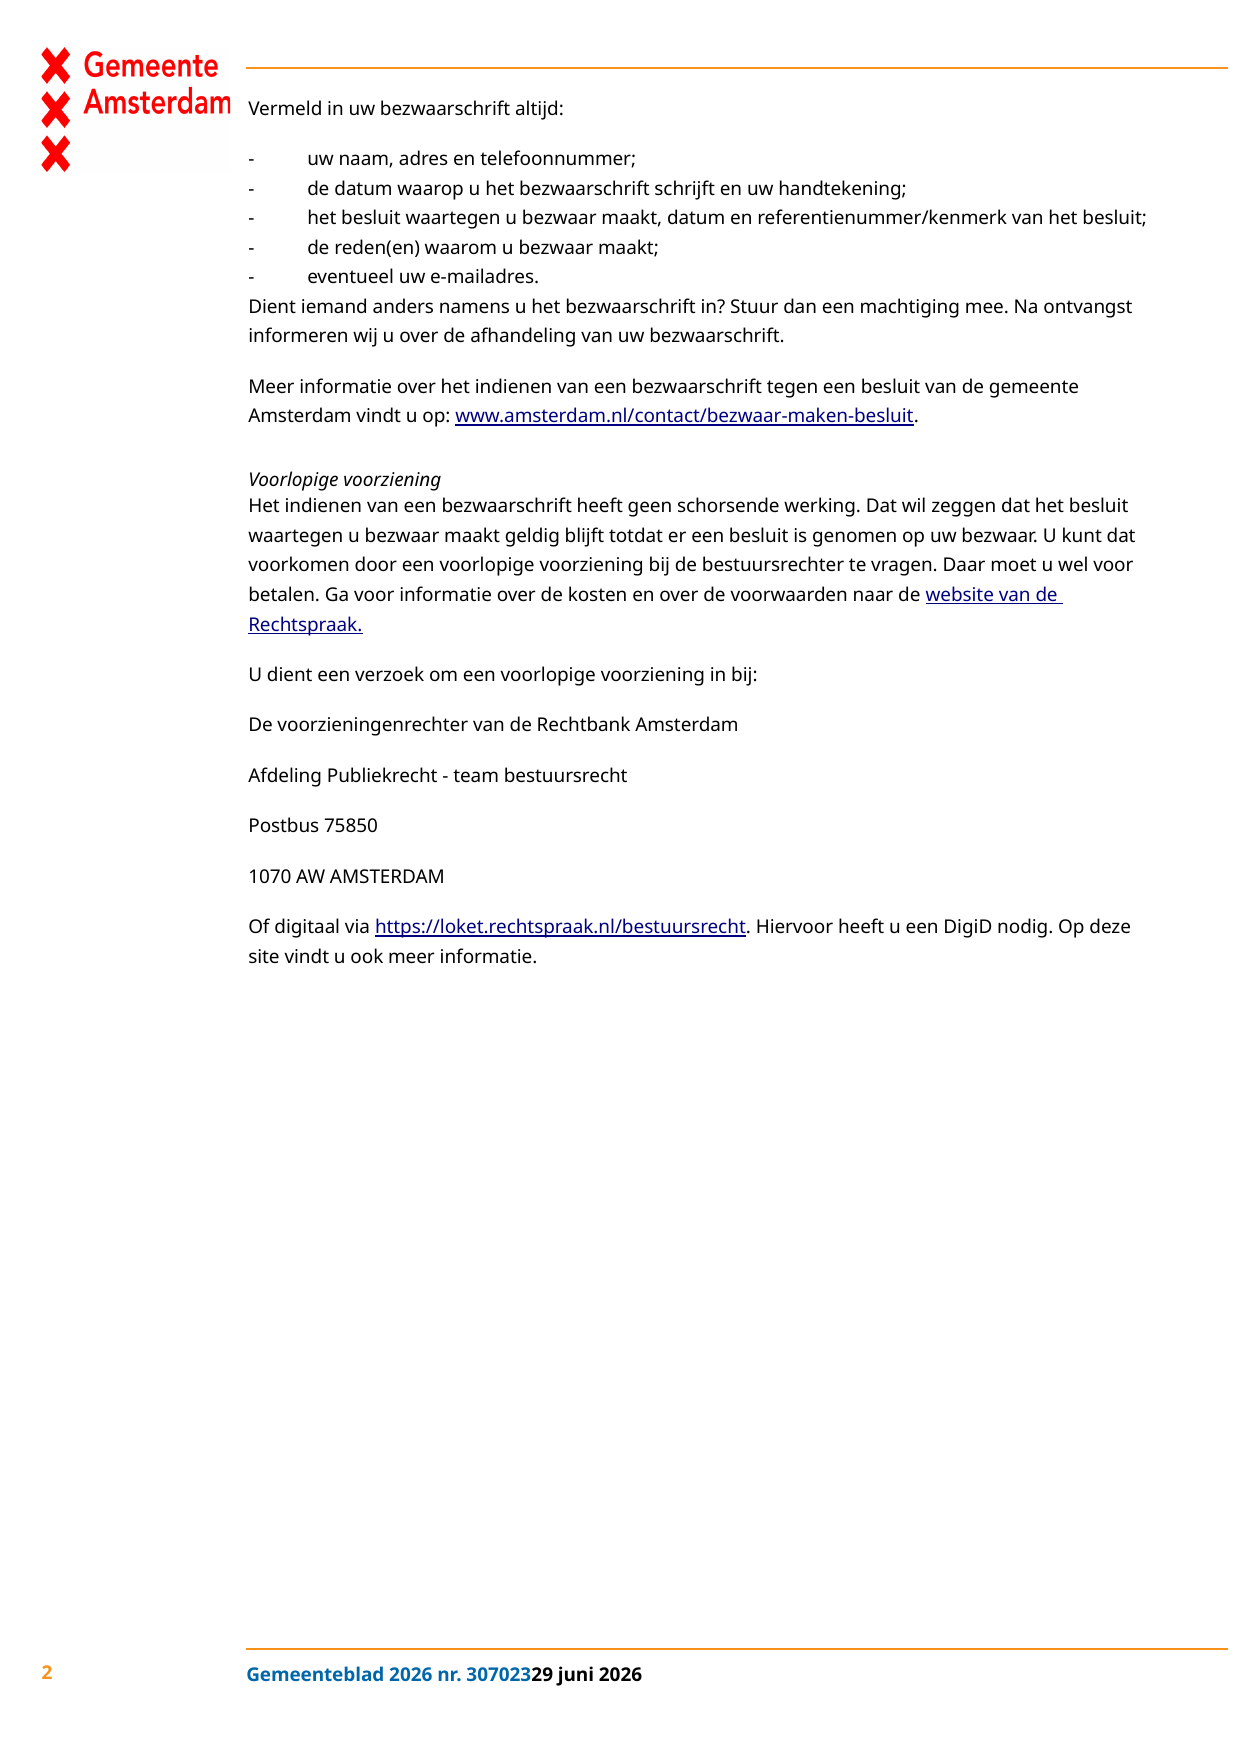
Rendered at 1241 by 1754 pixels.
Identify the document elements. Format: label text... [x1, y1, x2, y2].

text Meer informatie over het indienen van een bezwaarschrift tegen een besluit van de gemeente Amsterdam vindt u op: www.amsterdam.nl/contact/bezwaar-maken-besluit. [248, 373, 1152, 428]
text Afdeling Publiekrecht - team bestuursrecht [248, 762, 1152, 788]
text 1070 AW AMSTERDAM [248, 863, 1152, 888]
list eventueel uw e-mailadres. [248, 263, 1152, 289]
text U dient een verzoek om een voorlopige voorziening in bij: [248, 661, 1152, 687]
text De voorzieningenrechter van de Rechtbank Amsterdam [248, 712, 1152, 737]
text Postbus 75850 [248, 812, 1152, 838]
text Of digitaal via https://loket.rechtspraak.nl/bestuursrecht. Hiervoor heeft u een DigiD nodig. Op deze site vindt u ook meer informatie. [248, 913, 1152, 968]
list uw naam, adres en telefoonnummer; [248, 145, 1152, 171]
picture [41, 47, 231, 172]
list de datum waarop u het bezwaarschrift schrijft en uw handtekening; [248, 175, 1152, 201]
text Voorlopige voorziening [248, 467, 1152, 492]
text Het indienen van een bezwaarschrift heeft geen schorsende werking. Dat wil zeggen dat het besluit waartegen u bezwaar maakt geldig blijft totdat er een besluit is genomen op uw bezwaar. U kunt dat voorkomen door een voorlopige voorziening bij de bestuursrechter te vragen. Daar moet u wel voor betalen. Ga voor informatie over de kosten en over de voorwaarden naar de website van de Rechtspraak. [248, 492, 1152, 636]
list de reden(en) waarom u bezwaar maakt; [248, 234, 1152, 260]
text Dient iemand anders namens u het bezwaarschrift in? Stuur dan een machtiging mee. Na ontvangst informeren wij u over de afhandeling van uw bezwaarschrift. [248, 293, 1152, 348]
list het besluit waartegen u bezwaar maakt, datum en referentienummer/kenmerk van het besluit; [248, 204, 1152, 230]
text Vermeld in uw bezwaarschrift altijd: [248, 95, 1152, 121]
